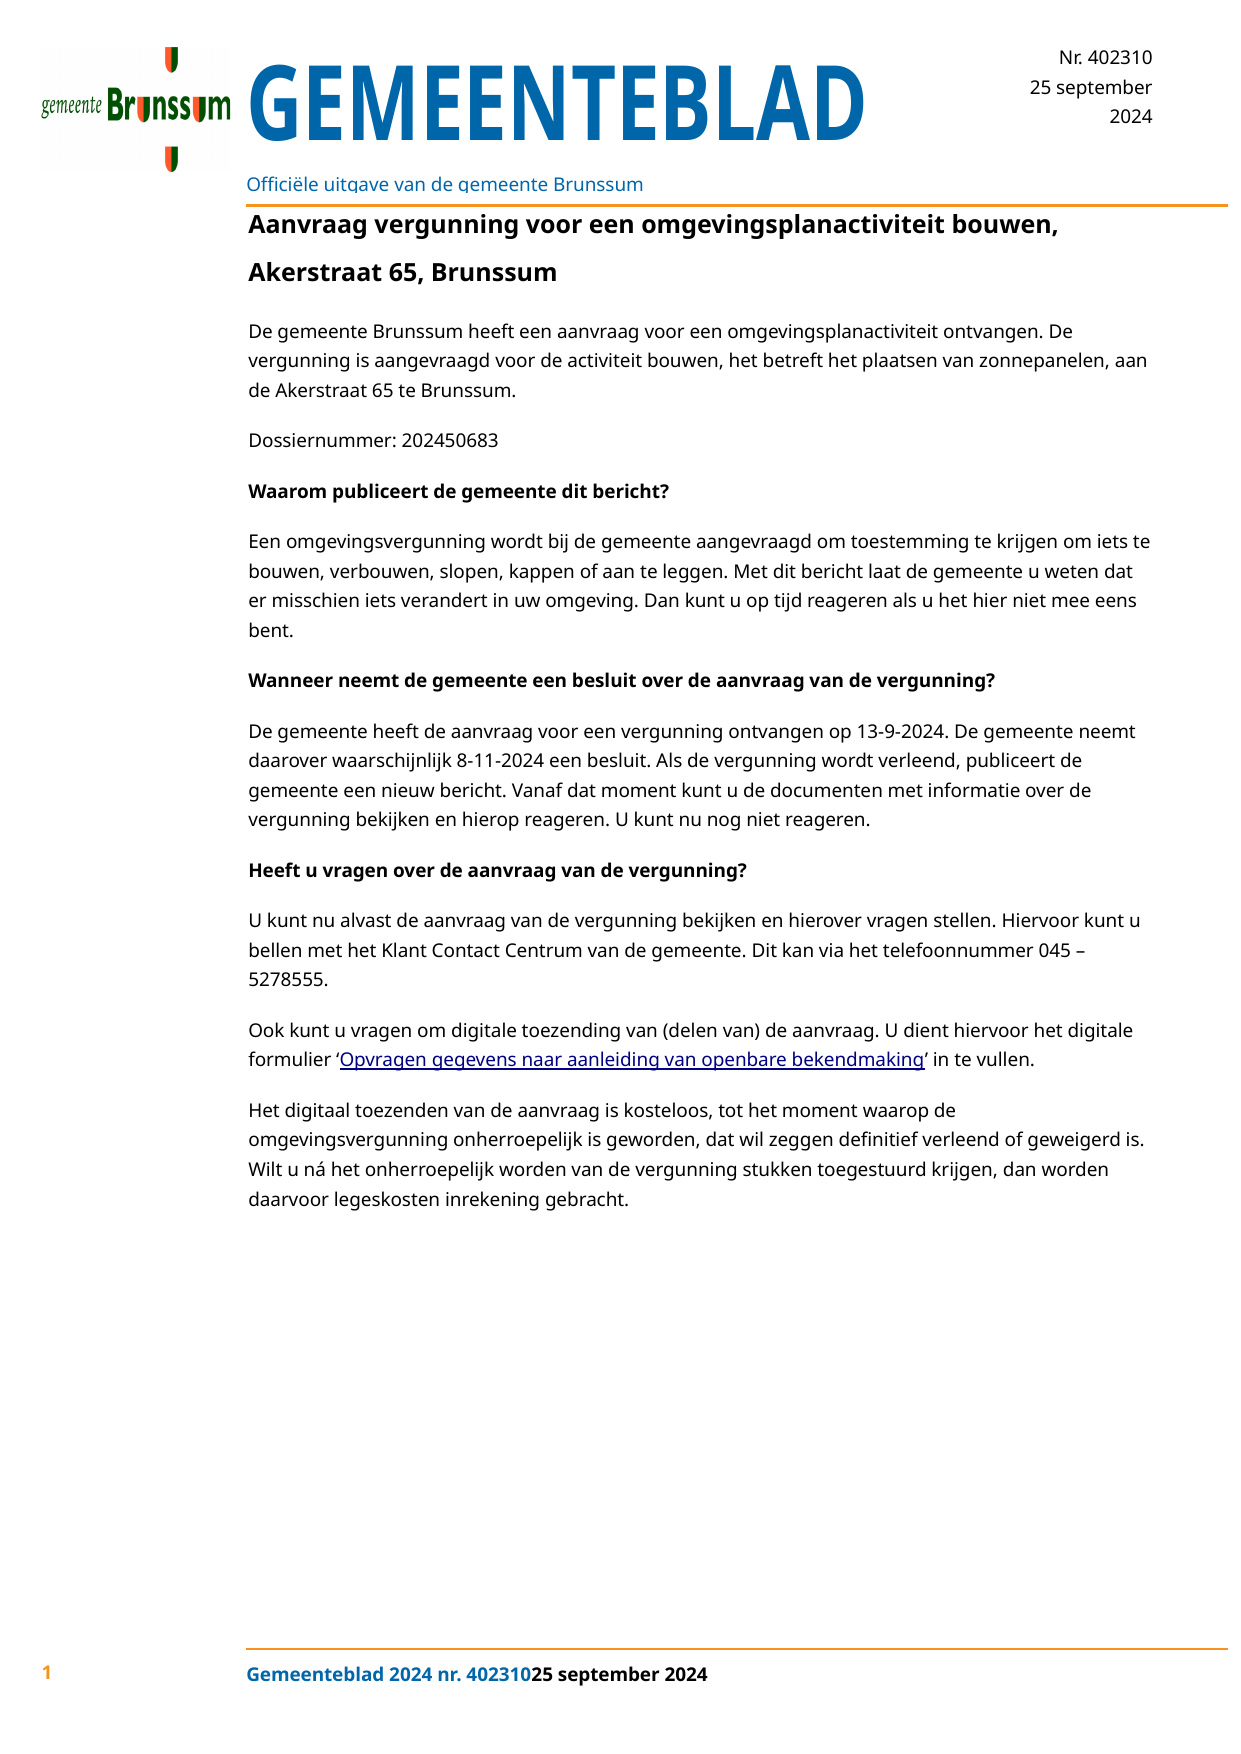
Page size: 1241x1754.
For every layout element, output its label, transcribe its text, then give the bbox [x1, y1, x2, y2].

text De gemeente heeft de aanvraag voor een vergunning ontvangen op 13-9-2024. De gemeente neemt daarover waarschijnlijk 8-11-2024 een besluit. Als de vergunning wordt verleend, publiceert de gemeente een nieuw bericht. Vanaf dat moment kunt u de documenten met informatie over de vergunning bekijken en hierop reageren. U kunt nu nog niet reageren. [248, 718, 1152, 832]
text De gemeente Brunssum heeft een aanvraag voor een omgevingsplanactiviteit ontvangen. De vergunning is aangevraagd voor de activiteit bouwen, het betreft het plaatsen van zonnepanelen, aan de Akerstraat 65 te Brunssum. [248, 318, 1152, 403]
picture [41, 47, 231, 172]
text Dossiernummer: 202450683 [248, 427, 1152, 453]
text Aanvraag vergunning voor een omgevingsplanactiviteit bouwen, Akerstraat 65, Brunssum [248, 207, 1152, 288]
text Een omgevingsvergunning wordt bij de gemeente aangevraagd om toestemming te krijgen om iets te bouwen, verbouwen, slopen, kappen of aan te leggen. Met dit bericht laat de gemeente u weten dat er misschien iets verandert in uw omgeving. Dan kunt u op tijd reageren als u het hier niet mee eens bent. [248, 528, 1152, 643]
text Ook kunt u vragen om digitale toezending van (delen van) de aanvraag. U dient hiervoor het digitale formulier ‘Opvragen gegevens naar aanleiding van openbare bekendmaking’ in te vullen. [248, 1017, 1152, 1072]
text U kunt nu alvast de aanvraag van de vergunning bekijken en hierover vragen stellen. Hiervoor kunt u bellen met het Klant Contact Centrum van de gemeente. Dit kan via het telefoonnummer 045 – 5278555. [248, 907, 1152, 992]
text Heeft u vragen over de aanvraag van de vergunning? [248, 857, 1152, 883]
text Waarom publiceert de gemeente dit bericht? [248, 478, 1152, 504]
text Het digitaal toezenden van de aanvraag is kosteloos, tot het moment waarop de omgevingsvergunning onherroepelijk is geworden, dat wil zeggen definitief verleend of geweigerd is. Wilt u ná het onherroepelijk worden van de vergunning stukken toegestuurd krijgen, dan worden daarvoor legeskosten inrekening gebracht. [248, 1097, 1152, 1212]
text Wanneer neemt de gemeente een besluit over de aanvraag van de vergunning? [248, 667, 1152, 693]
